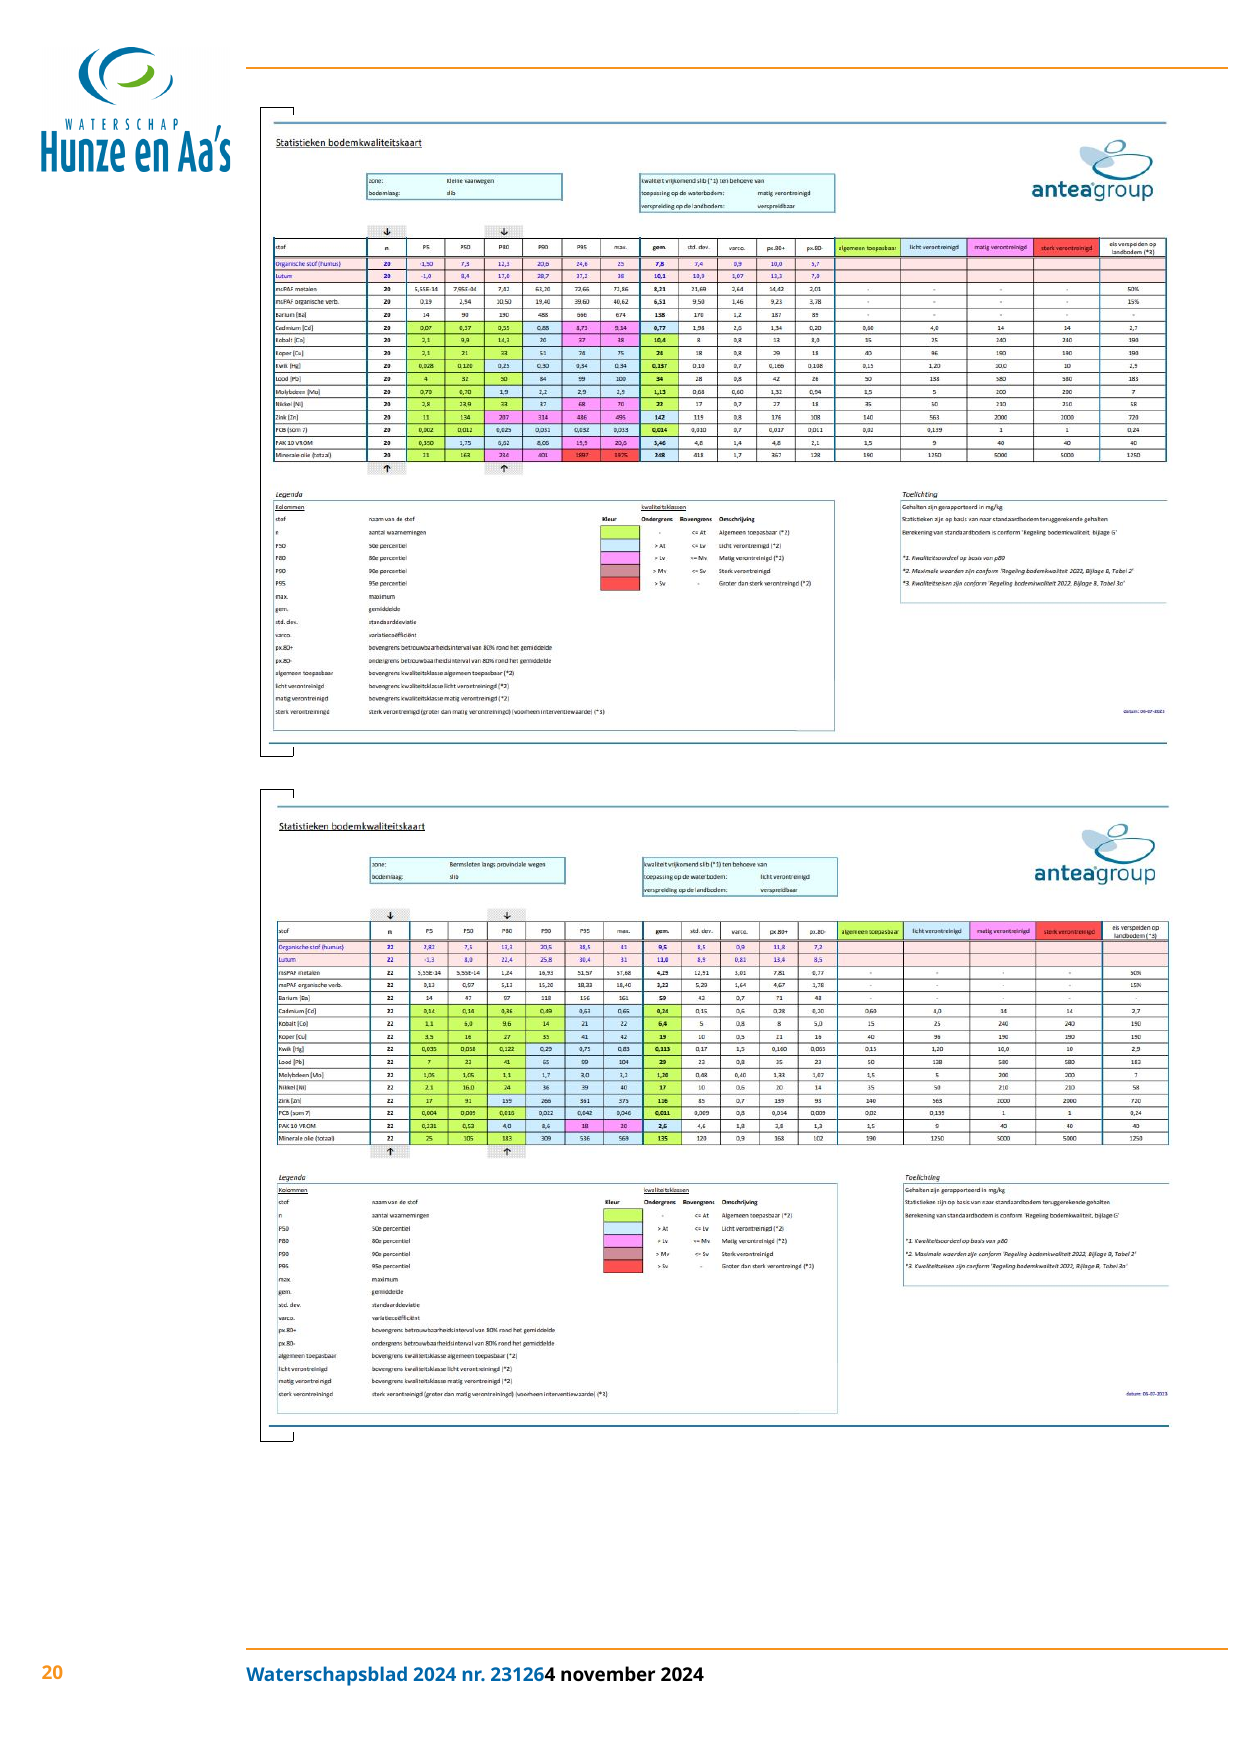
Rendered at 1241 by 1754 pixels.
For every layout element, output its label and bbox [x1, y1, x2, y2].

picture [47, 154, 51, 172]
picture [183, 163, 191, 172]
picture [41, 47, 231, 172]
picture [268, 798, 1173, 1432]
picture [268, 115, 1173, 747]
picture [226, 145, 231, 156]
